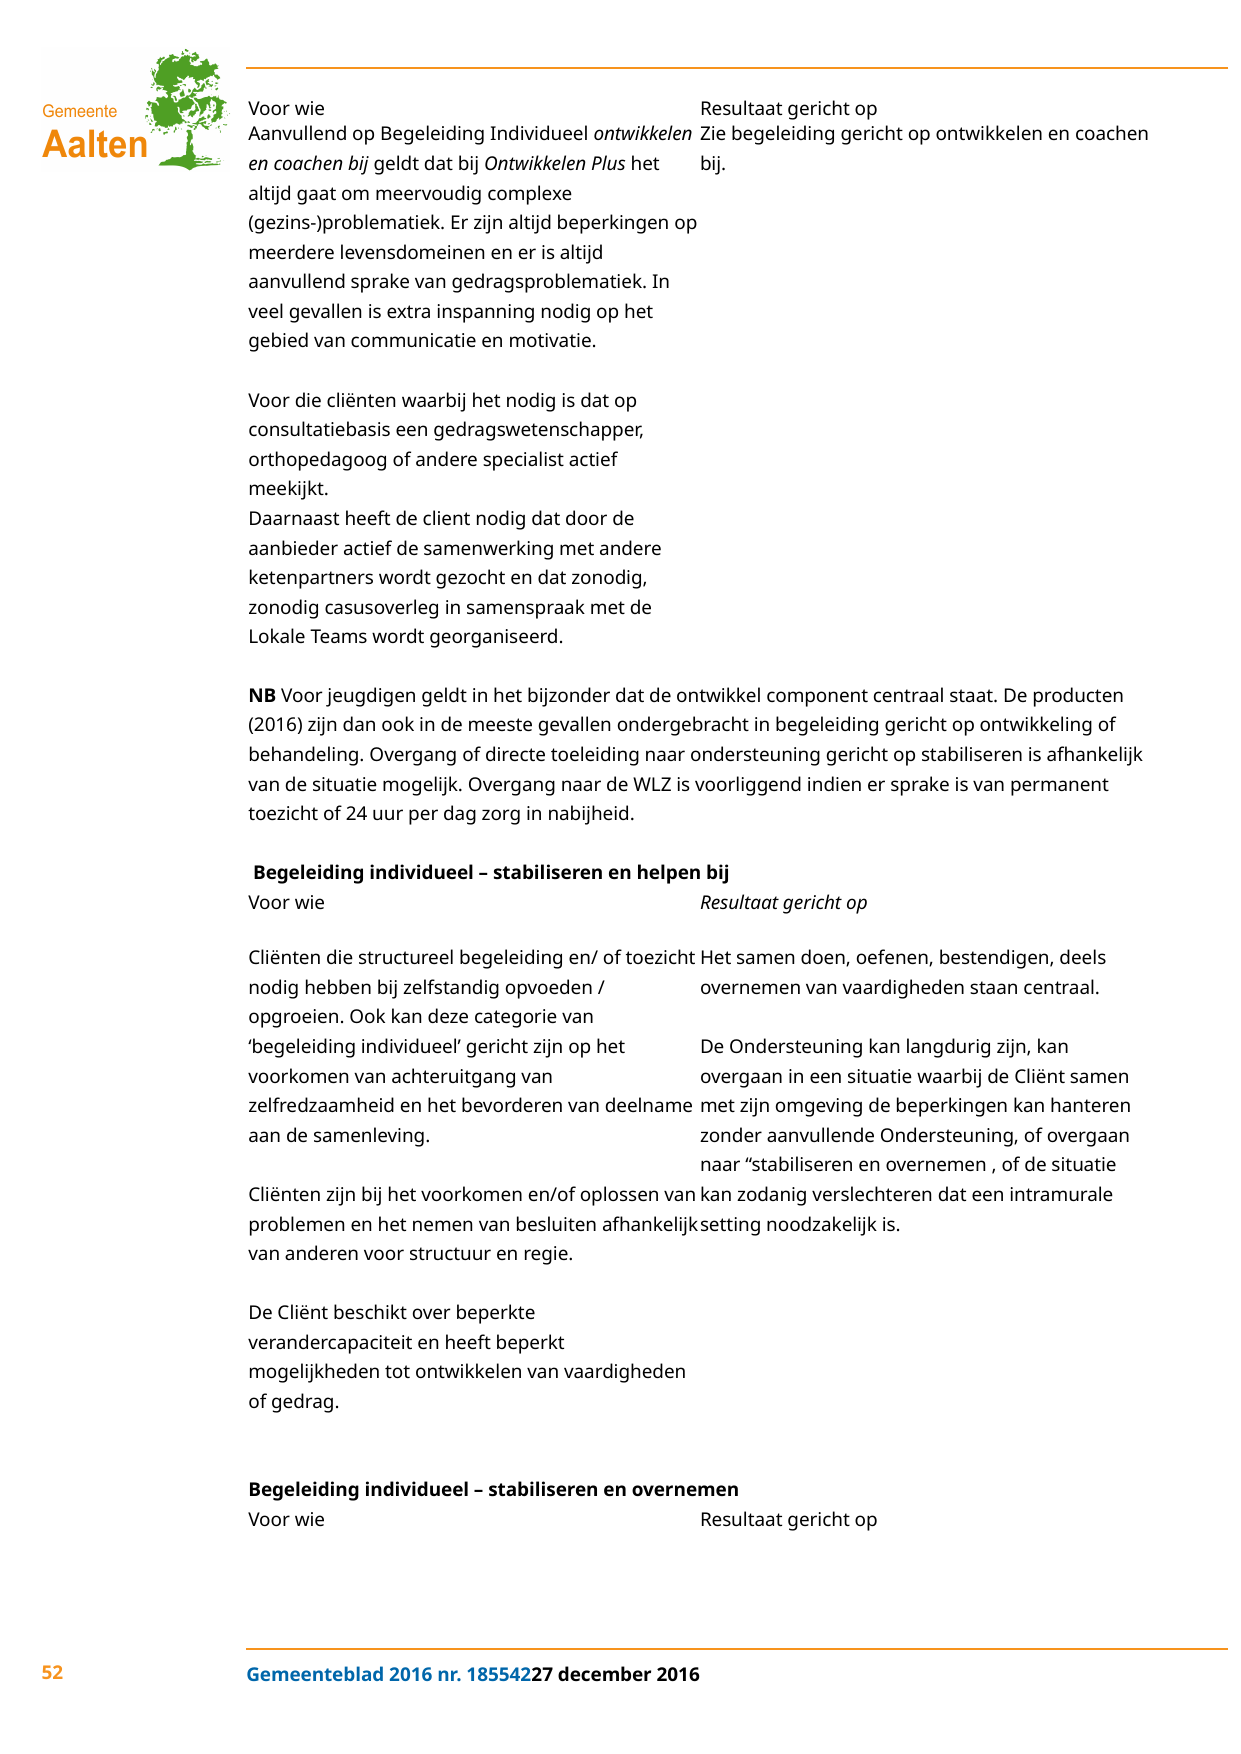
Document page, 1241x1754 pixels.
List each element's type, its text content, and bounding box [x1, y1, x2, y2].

table_header Resultaat gericht op [700, 95, 1152, 121]
table_cell Het samen doen, oefenen, bestendigen, deels overnemen van vaardigheden staan centraal. De Ondersteuning kan langdurig zijn, kan overgaan in een situatie waarbij de Cliënt samen met zijn omgeving de beperkingen kan hanteren zonder aanvullende Ondersteuning, of overgaan naar “stabiliseren en overnemen , of de situatie kan zodanig verslechteren dat een intramurale setting noodzakelijk is. [700, 945, 1152, 1443]
text NB Voor jeugdigen geldt in het bijzonder dat de ontwikkel component centraal staat. De producten (2016) zijn dan ook in de meeste gevallen ondergebracht in begeleiding gericht op ontwikkeling of behandeling. Overgang of directe toeleiding naar ondersteuning gericht op stabiliseren is afhankelijk van de situatie mogelijk. Overgang naar de WLZ is voorliggend indien er sprake is van permanent toezicht of 24 uur per dag zorg in nabijheid. [248, 682, 1152, 826]
text Begeleiding individueel – stabiliseren en overnemen [248, 1476, 1152, 1502]
table_header Resultaat gericht op [700, 1506, 1152, 1532]
table_cell Aanvullend op Begeleiding Individueel ontwikkelen en coachen bij geldt dat bij Ontwikkelen Plus het altijd gaat om meervoudig complexe (gezins-)problematiek. Er zijn altijd beperkingen op meerdere levensdomeinen en er is altijd aanvullend sprake van gedragsproblematiek. In veel gevallen is extra inspanning nodig op het gebied van communicatie en motivatie. Voor die cliënten waarbij het nodig is dat op consultatiebasis een gedragswetenschapper, orthopedagoog of andere specialist actief meekijkt. Daarnaast heeft de client nodig dat door de aanbieder actief de samenwerking met andere ketenpartners wordt gezocht en dat zonodig, zonodig casusoverleg in samenspraak met de Lokale Teams wordt georganiseerd. [248, 121, 700, 649]
picture [41, 47, 231, 172]
table_cell Zie begeleiding gericht op ontwikkelen en coachen bij. [700, 121, 1152, 649]
table_header Resultaat gericht op [700, 889, 1152, 944]
table_header Voor wie [248, 889, 700, 944]
table_cell Cliënten die structureel begeleiding en/ of toezicht nodig hebben bij zelfstandig opvoeden / opgroeien. Ook kan deze categorie van ‘begeleiding individueel’ gericht zijn op het voorkomen van achteruitgang van zelfredzaamheid en het bevorderen van deelname aan de samenleving. Cliënten zijn bij het voorkomen en/of oplossen van problemen en het nemen van besluiten afhankelijk van anderen voor structuur en regie. De Cliënt beschikt over beperkte verandercapaciteit en heeft beperkt mogelijkheden tot ontwikkelen van vaardigheden of gedrag. [248, 945, 700, 1443]
table_header Voor wie [248, 95, 700, 121]
text Begeleiding individueel – stabiliseren en helpen bij [248, 859, 1152, 885]
table_header Voor wie [248, 1506, 700, 1532]
